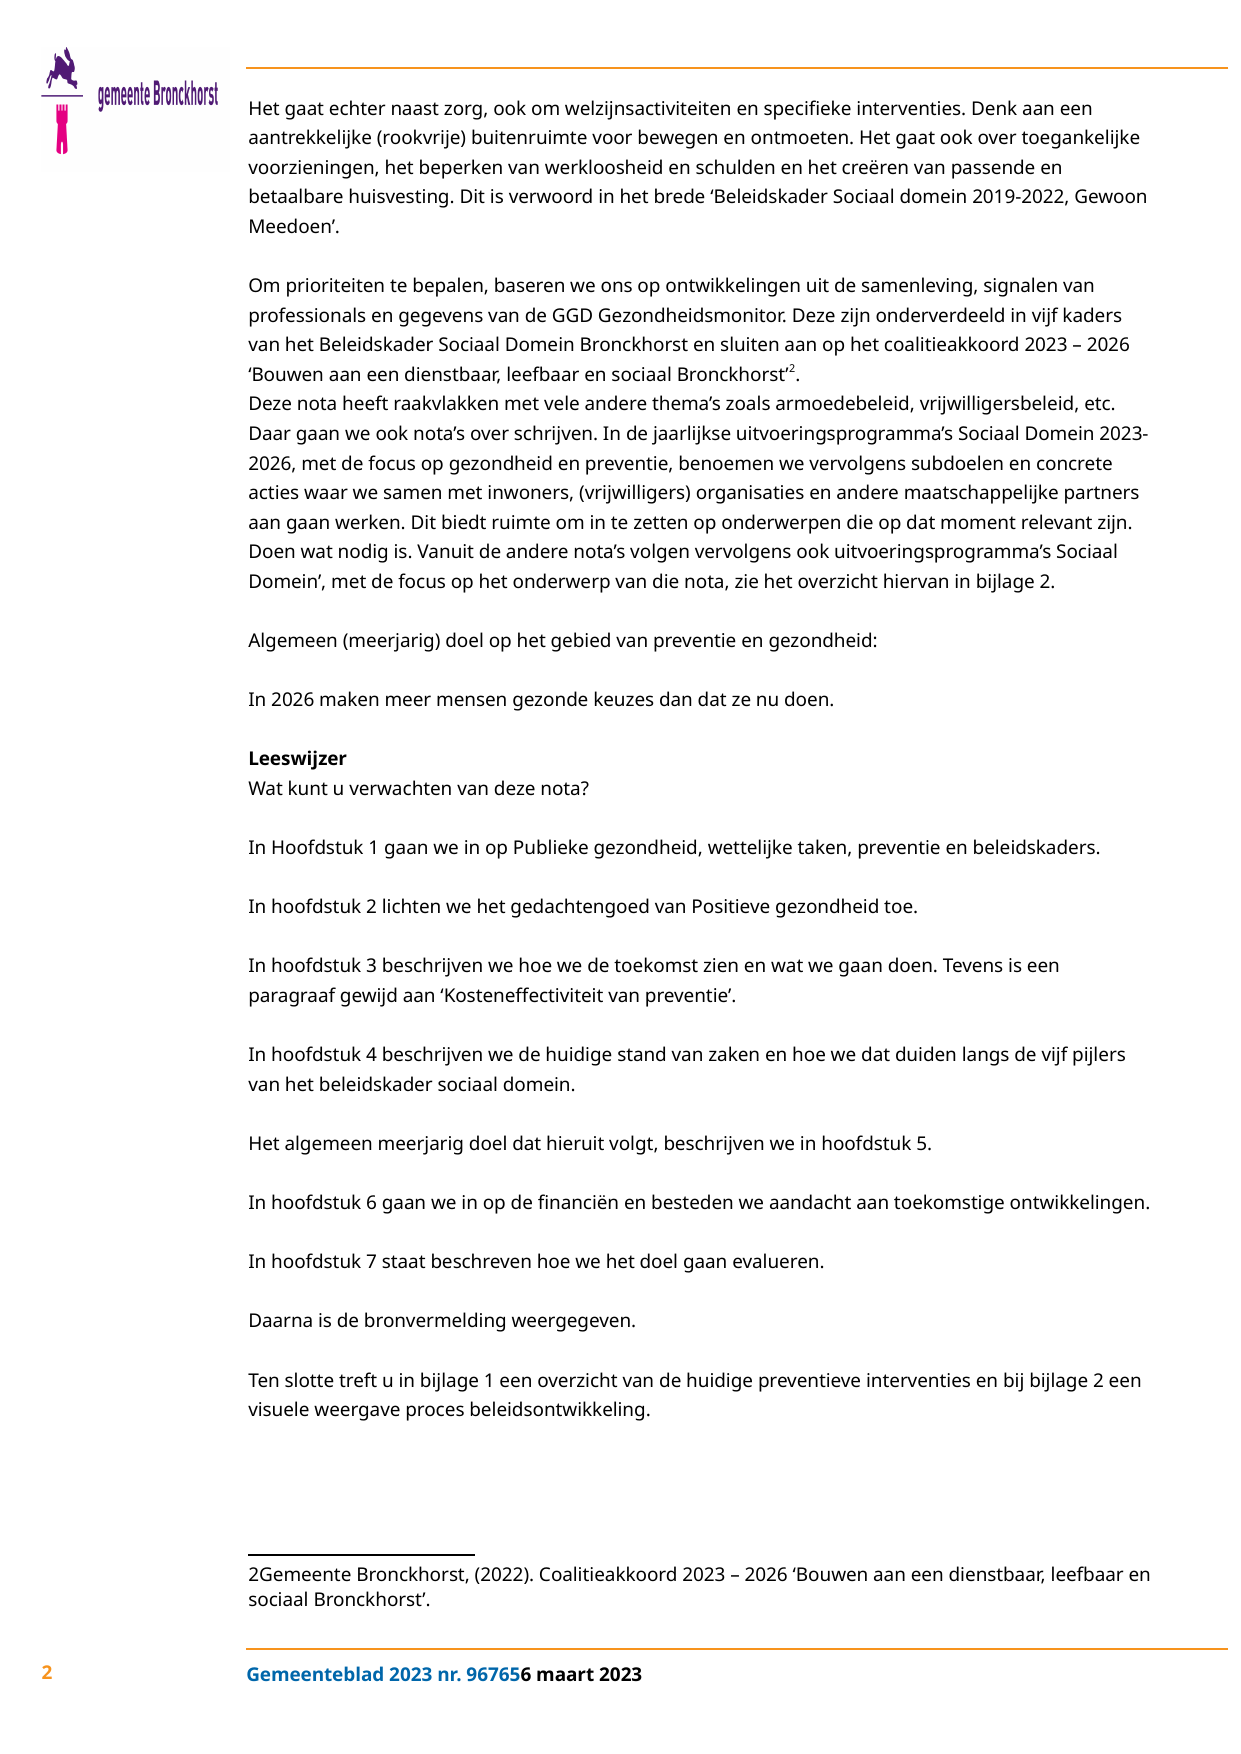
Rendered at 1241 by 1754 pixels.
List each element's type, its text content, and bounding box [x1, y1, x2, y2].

text Het gaat echter naast zorg, ook om welzijnsactiviteiten en specifieke interventies. Denk aan een aantrekkelijke (rookvrije) buitenruimte voor bewegen en ontmoeten. Het gaat ook over toegankelijke voorzieningen, het beperken van werkloosheid en schulden en het creëren van passende en betaalbare huisvesting. Dit is verwoord in het brede ‘Beleidskader Sociaal domein 2019-2022, Gewoon Meedoen’. [248, 95, 1152, 239]
text In hoofdstuk 4 beschrijven we de huidige stand van zaken en hoe we dat duiden langs de vijf pijlers van het beleidskader sociaal domein. [248, 1041, 1152, 1097]
text In hoofdstuk 6 gaan we in op de financiën en besteden we aandacht aan toekomstige ontwikkelingen. [248, 1189, 1152, 1215]
text Deze nota heeft raakvlakken met vele andere thema’s zoals armoedebeleid, vrijwilligersbeleid, etc. Daar gaan we ook nota’s over schrijven. In de jaarlijkse uitvoeringsprogramma’s Sociaal Domein 2023-2026, met de focus op gezondheid en preventie, benoemen we vervolgens subdoelen en concrete acties waar we samen met inwoners, (vrijwilligers) organisaties en andere maatschappelijke partners aan gaan werken. Dit biedt ruimte om in te zetten op onderwerpen die op dat moment relevant zijn. Doen wat nodig is. Vanuit de andere nota’s volgen vervolgens ook uitvoeringsprogramma’s Sociaal Domein’, met de focus op het onderwerp van die nota, zie het overzicht hiervan in bijlage 2. [248, 391, 1152, 594]
text In hoofdstuk 7 staat beschreven hoe we het doel gaan evalueren. [248, 1248, 1152, 1274]
text Het algemeen meerjarig doel dat hieruit volgt, beschrijven we in hoofdstuk 5. [248, 1130, 1152, 1156]
text Gemeente Bronckhorst, (2022). Coalitieakkoord 2023 – 2026 ‘Bouwen aan een dienstbaar, leefbaar en sociaal Bronckhorst’. [248, 1561, 1152, 1612]
text Daarna is de bronvermelding weergegeven. [248, 1308, 1152, 1333]
text Algemeen (meerjarig) doel op het gebied van preventie en gezondheid: [248, 627, 1152, 653]
text In Hoofdstuk 1 gaan we in op Publieke gezondheid, wettelijke taken, preventie en beleidskaders. [248, 834, 1152, 860]
text Om prioriteiten te bepalen, baseren we ons op ontwikkelingen uit de samenleving, signalen van professionals en gegevens van de GGD Gezondheidsmonitor. Deze zijn onderverdeeld in vijf kaders van het Beleidskader Sociaal Domein Bronckhorst en sluiten aan op het coalitieakkoord 2023 – 2026 ‘Bouwen aan een dienstbaar, leefbaar en sociaal Bronckhorst’. [248, 272, 1152, 387]
text Wat kunt u verwachten van deze nota? [248, 775, 1152, 801]
picture [41, 47, 231, 172]
text In hoofdstuk 3 beschrijven we hoe we de toekomst zien en wat we gaan doen. Tevens is een paragraaf gewijd aan ‘Kosteneffectiviteit van preventie’. [248, 953, 1152, 1008]
text Leeswijzer [248, 746, 1152, 771]
text In 2026 maken meer mensen gezonde keuzes dan dat ze nu doen. [248, 686, 1152, 712]
text In hoofdstuk 2 lichten we het gedachtengoed van Positieve gezondheid toe. [248, 893, 1152, 919]
text Ten slotte treft u in bijlage 1 een overzicht van de huidige preventieve interventies en bij bijlage 2 een visuele weergave proces beleidsontwikkeling. [248, 1367, 1152, 1422]
